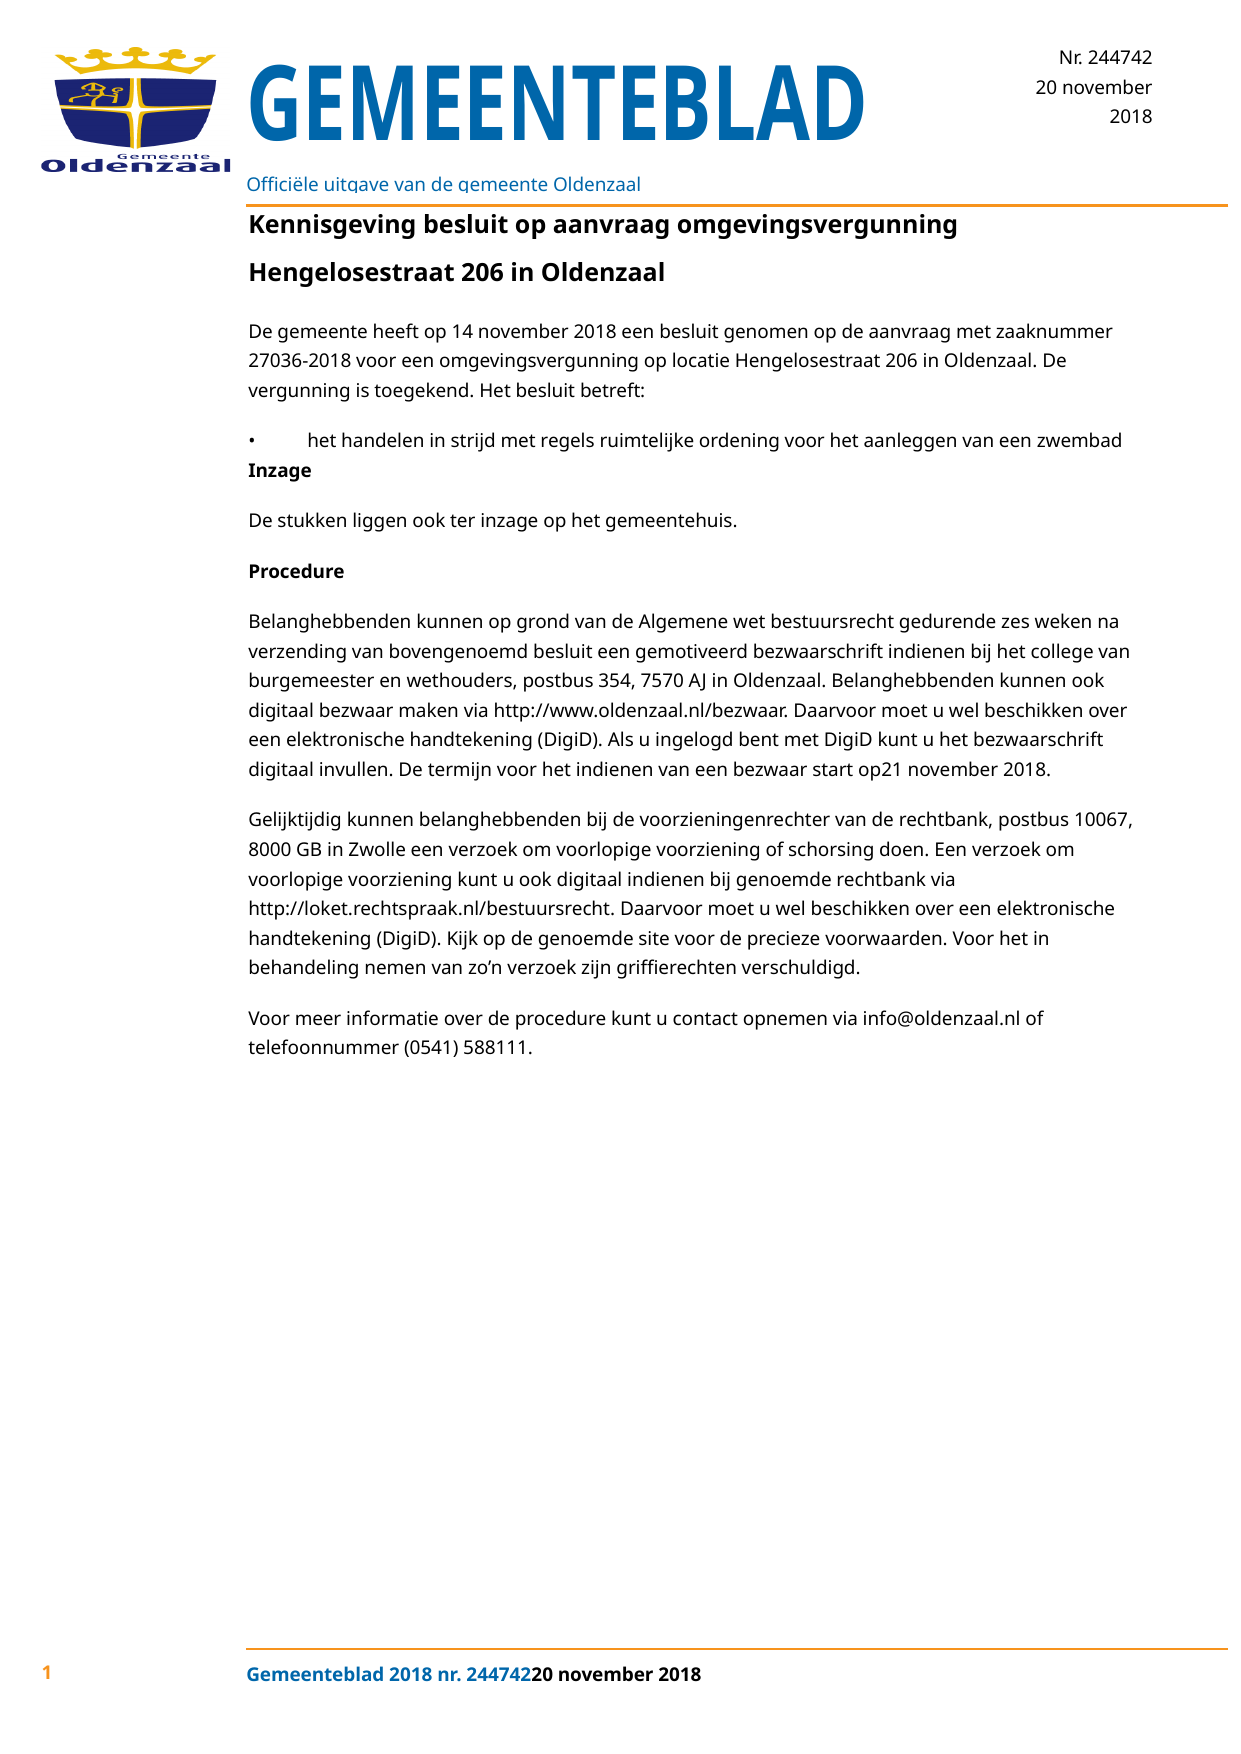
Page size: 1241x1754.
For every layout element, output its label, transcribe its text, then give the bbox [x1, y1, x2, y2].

text Procedure [248, 558, 1152, 584]
text De stukken liggen ook ter inzage op het gemeentehuis. [248, 507, 1152, 533]
text De gemeente heeft op 14 november 2018 een besluit genomen op de aanvraag met zaaknummer 27036-2018 voor een omgevingsvergunning op locatie Hengelosestraat 206 in Oldenzaal. De vergunning is toegekend. Het besluit betreft: [248, 318, 1152, 403]
text Voor meer informatie over de procedure kunt u contact opnemen via info@oldenzaal.nl of telefoonnummer (0541) 588111. [248, 1005, 1152, 1060]
text Inzage [248, 457, 1152, 483]
list het handelen in strijd met regels ruimtelijke ordening voor het aanleggen van een zwembad [248, 427, 1152, 453]
text Gelijktijdig kunnen belanghebbenden bij de voorzieningenrechter van de rechtbank, postbus 10067, 8000 GB in Zwolle een verzoek om voorlopige voorziening of schorsing doen. Een verzoek om voorlopige voorziening kunt u ook digitaal indienen bij genoemde rechtbank via http://loket.rechtspraak.nl/bestuursrecht. Daarvoor moet u wel beschikken over een elektronische handtekening (DigiD). Kijk op de genoemde site voor de precieze voorwaarden. Voor het in behandeling nemen van zo’n verzoek zijn griffierechten verschuldigd. [248, 807, 1152, 980]
picture [41, 47, 231, 172]
text Kennisgeving besluit op aanvraag omgevingsvergunning Hengelosestraat 206 in Oldenzaal [248, 207, 1152, 288]
text Belanghebbenden kunnen op grond van de Algemene wet bestuursrecht gedurende zes weken na verzending van bovengenoemd besluit een gemotiveerd bezwaarschrift indienen bij het college van burgemeester en wethouders, postbus 354, 7570 AJ in Oldenzaal. Belanghebbenden kunnen ook digitaal bezwaar maken via http://www.oldenzaal.nl/bezwaar. Daarvoor moet u wel beschikken over een elektronische handtekening (DigiD). Als u ingelogd bent met DigiD kunt u het bezwaarschrift digitaal invullen. De termijn voor het indienen van een bezwaar start op21 november 2018. [248, 608, 1152, 782]
